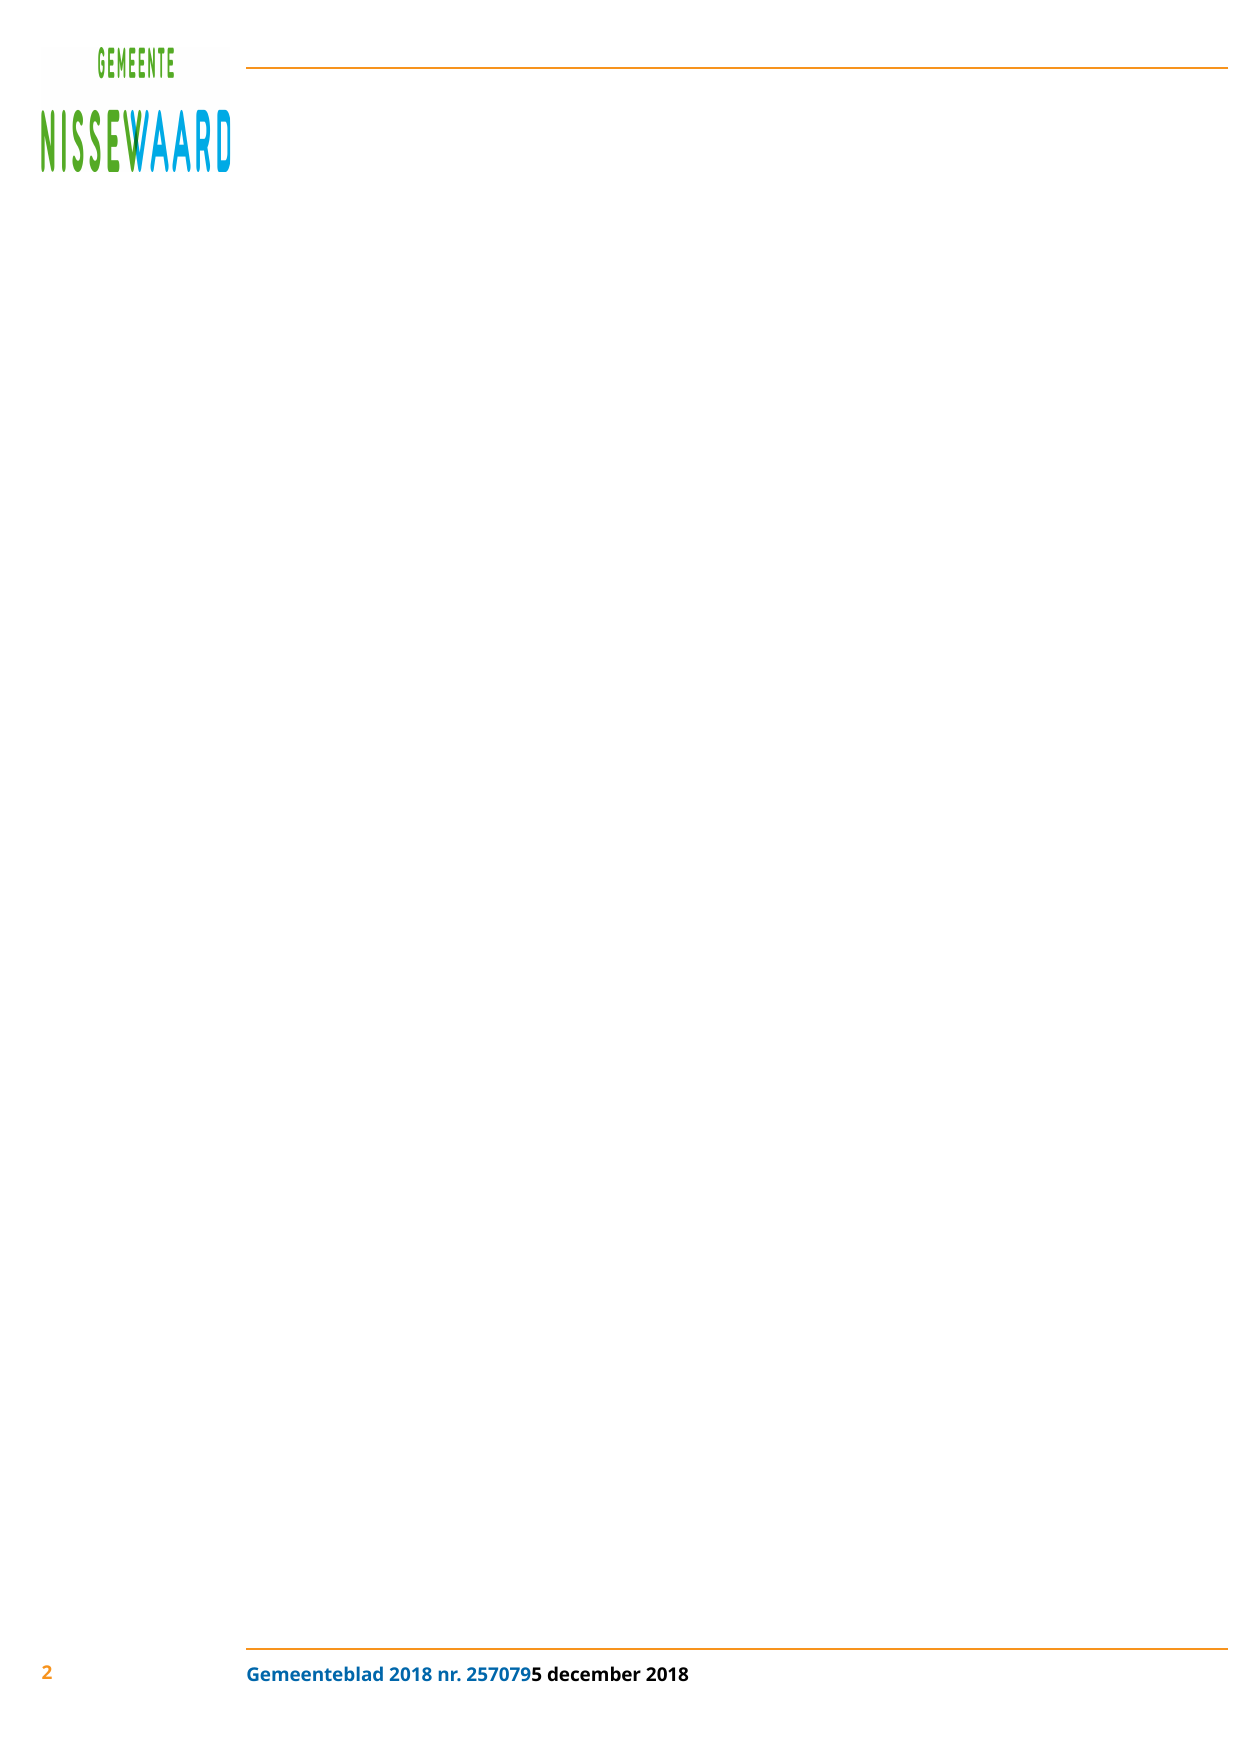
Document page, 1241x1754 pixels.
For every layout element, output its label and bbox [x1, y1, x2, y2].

picture [200, 151, 206, 172]
picture [222, 122, 227, 160]
picture [41, 47, 231, 172]
picture [201, 122, 206, 138]
picture [154, 157, 165, 172]
picture [176, 157, 187, 172]
